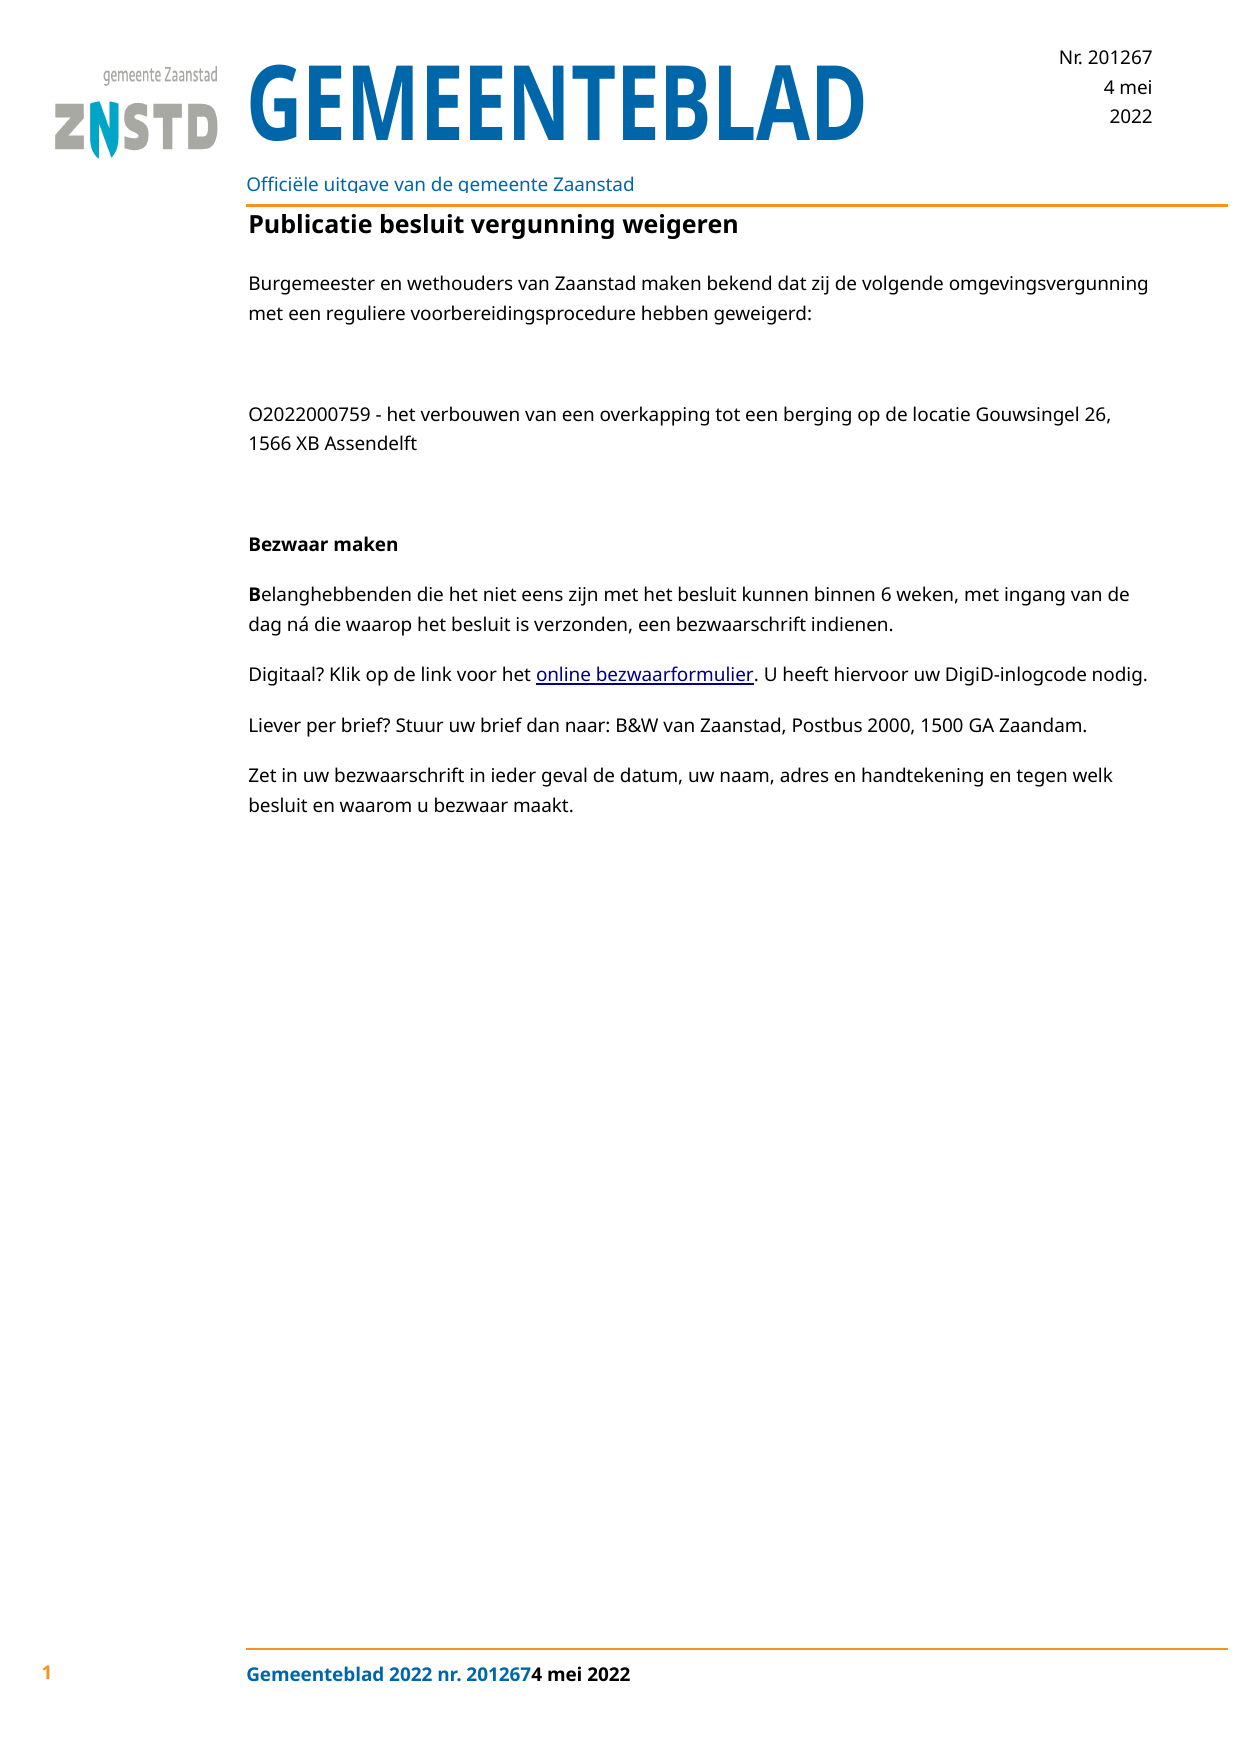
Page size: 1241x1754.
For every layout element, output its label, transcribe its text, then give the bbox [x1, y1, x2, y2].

text O2022000759 - het verbouwen van een overkapping tot een berging op de locatie Gouwsingel 26, 1566 XB Assendelft [248, 401, 1152, 456]
text Publicatie besluit vergunning weigeren [248, 207, 1152, 241]
text Bezwaar maken [248, 531, 1152, 557]
text Digitaal? Klik op de link voor het online bezwaarformulier. U heeft hiervoor uw DigiD-inlogcode nodig. [248, 662, 1152, 687]
text Zet in uw bezwaarschrift in ieder geval de datum, uw naam, adres en handtekening en tegen welk besluit en waarom u bezwaar maakt. [248, 762, 1152, 818]
picture [41, 47, 231, 172]
text Belanghebbenden die het niet eens zijn met het besluit kunnen binnen 6 weken, met ingang van de dag ná die waarop het besluit is verzonden, een bezwaarschrift indienen. [248, 582, 1152, 637]
text Liever per brief? Stuur uw brief dan naar: B&W van Zaanstad, Postbus 2000, 1500 GA Zaandam. [248, 712, 1152, 738]
text Burgemeester en wethouders van Zaanstad maken bekend dat zij de volgende omgevingsvergunning met een reguliere voorbereidingsprocedure hebben geweigerd: [248, 270, 1152, 326]
